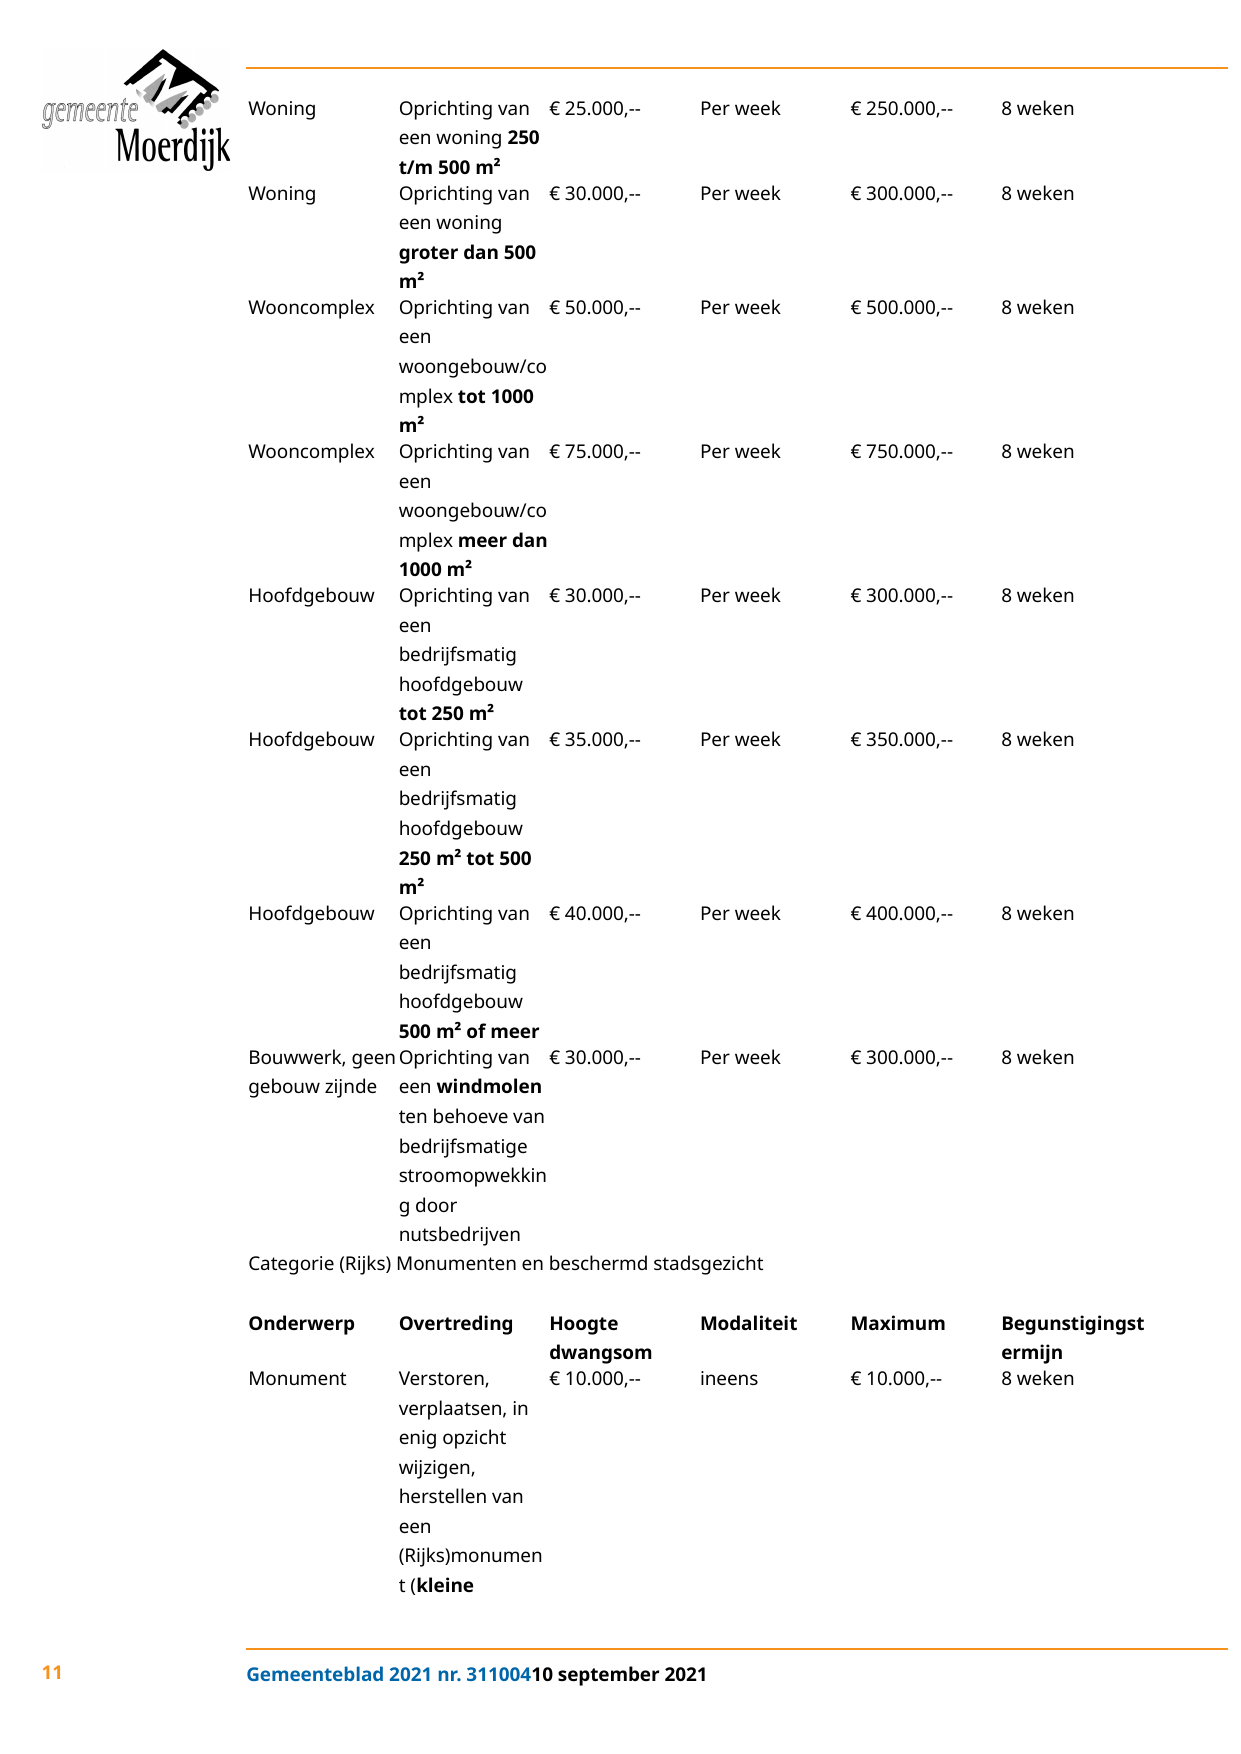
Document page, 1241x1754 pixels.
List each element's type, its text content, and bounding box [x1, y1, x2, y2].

table_cell Wooncomplex [248, 438, 398, 582]
table_cell Per week [700, 582, 850, 726]
table_header Onderwerp [248, 1310, 398, 1365]
table_header Hoogte dwangsom [549, 1310, 700, 1365]
table_header Modaliteit [700, 1310, 850, 1365]
table_cell Oprichting van een bedrijfsmatig hoofdgebouw 250 m² tot 500 m² [399, 726, 549, 900]
table_cell € 250.000,-- [850, 95, 1001, 180]
picture [41, 47, 231, 172]
table_cell Oprichting van een woongebouw/complex meer dan 1000 m² [399, 438, 549, 582]
table_cell 8 weken [1001, 1044, 1152, 1247]
table_cell € 50.000,-- [549, 294, 700, 438]
table_cell € 30.000,-- [549, 180, 700, 294]
table_cell Oprichting van een woning 250 t/m 500 m² [399, 95, 549, 180]
table_cell 8 weken [1001, 1365, 1152, 1598]
table_header Maximum [850, 1310, 1001, 1365]
table_cell 8 weken [1001, 180, 1152, 294]
table_cell Hoofdgebouw [248, 582, 398, 726]
table_cell Oprichting van een windmolen ten behoeve van bedrijfsmatige stroomopwekking door nutsbedrijven [399, 1044, 549, 1247]
table_cell Wooncomplex [248, 294, 398, 438]
table_cell Per week [700, 900, 850, 1044]
table_cell 8 weken [1001, 582, 1152, 726]
table_cell € 400.000,-- [850, 900, 1001, 1044]
table_header Begunstigingstermijn [1001, 1310, 1152, 1365]
table_cell € 30.000,-- [549, 1044, 700, 1247]
table_cell ineens [700, 1365, 850, 1598]
table_cell € 300.000,-- [850, 1044, 1001, 1247]
table_cell € 10.000,-- [549, 1365, 700, 1598]
table_cell Oprichting van een bedrijfsmatig hoofdgebouw tot 250 m² [399, 582, 549, 726]
table_cell € 350.000,-- [850, 726, 1001, 900]
text Categorie (Rijks) Monumenten en beschermd stadsgezicht [248, 1251, 1152, 1276]
table_cell € 300.000,-- [850, 180, 1001, 294]
table_cell 8 weken [1001, 294, 1152, 438]
table_cell € 500.000,-- [850, 294, 1001, 438]
table_cell Per week [700, 726, 850, 900]
table_cell € 35.000,-- [549, 726, 700, 900]
table_cell € 25.000,-- [549, 95, 700, 180]
table_cell Woning [248, 95, 398, 180]
table_cell Per week [700, 438, 850, 582]
table_cell Per week [700, 95, 850, 180]
table_header Overtreding [399, 1310, 549, 1365]
table_cell Oprichting van een bedrijfsmatig hoofdgebouw 500 m² of meer [399, 900, 549, 1044]
table_cell € 40.000,-- [549, 900, 700, 1044]
table_cell Monument [248, 1365, 398, 1598]
table_cell Per week [700, 294, 850, 438]
table_cell Per week [700, 180, 850, 294]
table_cell 8 weken [1001, 726, 1152, 900]
table_cell Per week [700, 1044, 850, 1247]
table_cell Hoofdgebouw [248, 726, 398, 900]
table_cell € 10.000,-- [850, 1365, 1001, 1598]
table_cell Verstoren, verplaatsen, in enig opzicht wijzigen, herstellen van een (Rijks)monument (kleine [399, 1365, 549, 1598]
table_cell 8 weken [1001, 438, 1152, 582]
table_cell Oprichting van een woongebouw/complex tot 1000 m² [399, 294, 549, 438]
table_cell Hoofdgebouw [248, 900, 398, 1044]
table_cell € 75.000,-- [549, 438, 700, 582]
table_cell Oprichting van een woning groter dan 500 m² [399, 180, 549, 294]
table_cell 8 weken [1001, 900, 1152, 1044]
table_cell € 30.000,-- [549, 582, 700, 726]
table_cell € 750.000,-- [850, 438, 1001, 582]
table_cell 8 weken [1001, 95, 1152, 180]
table_cell Bouwwerk, geen gebouw zijnde [248, 1044, 398, 1247]
table_cell € 300.000,-- [850, 582, 1001, 726]
table_cell Woning [248, 180, 398, 294]
